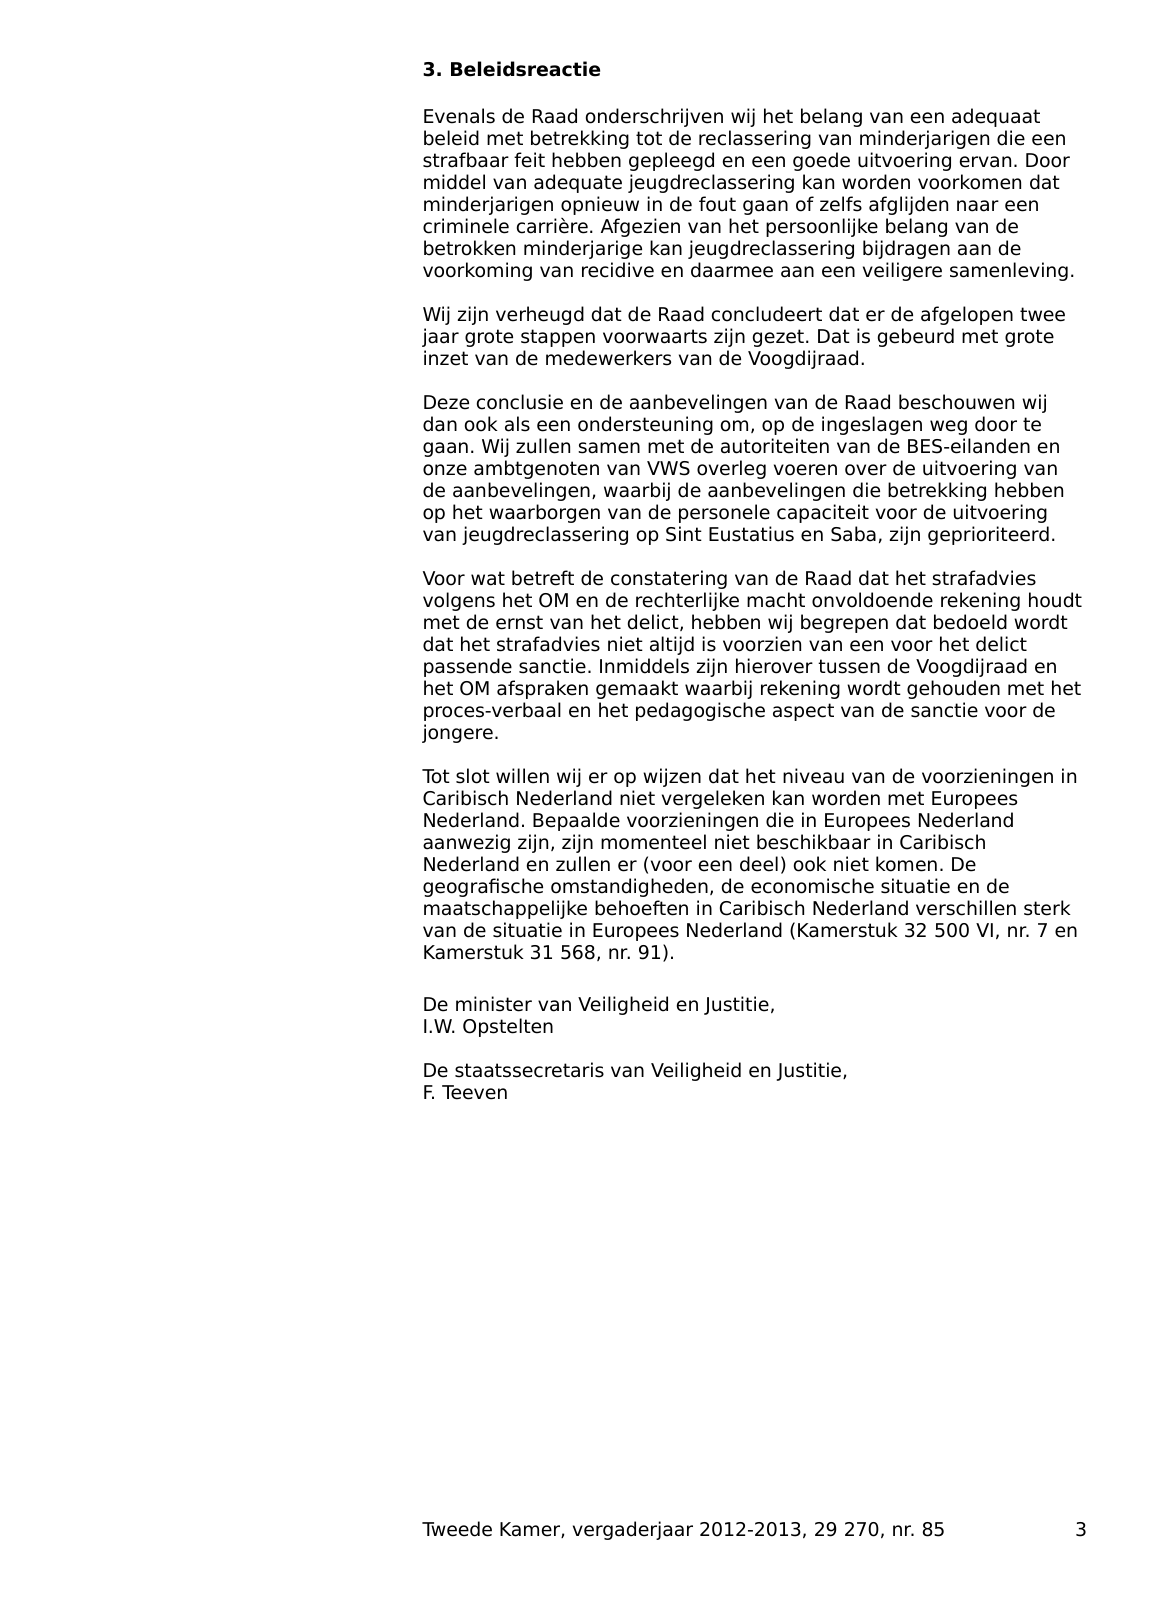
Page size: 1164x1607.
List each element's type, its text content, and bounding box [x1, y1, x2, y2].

text Deze conclusie en de aanbevelingen van de Raad beschouwen wij dan ook als een ondersteuning om, op de ingeslagen weg door te gaan. Wij zullen samen met de autoriteiten van de BES-eilanden en onze ambtgenoten van VWS overleg voeren over de uitvoering van de aanbevelingen, waarbij de aanbevelingen die betrekking hebben op het waarborgen van de personele capaciteit voor de uitvoering van jeugdreclassering op Sint Eustatius en Saba, zijn geprioriteerd. [422, 392, 1087, 546]
subtitle 3. Beleidsreactie [422, 59, 1087, 81]
text De minister van Veiligheid en Justitie, I.W. Opstelten [422, 994, 1087, 1038]
text Tot slot willen wij er op wijzen dat het niveau van de voorzieningen in Caribisch Nederland niet vergeleken kan worden met Europees Nederland. Bepaalde voorzieningen die in Europees Nederland aanwezig zijn, zijn momenteel niet beschikbaar in Caribisch Nederland en zullen er (voor een deel) ook niet komen. De geografische omstandigheden, de economische situatie en de maatschappelijke behoeften in Caribisch Nederland verschillen sterk van de situatie in Europees Nederland (Kamerstuk 32 500 VI, nr. 7 en Kamerstuk 31 568, nr. 91). [422, 766, 1087, 964]
text Voor wat betreft de constatering van de Raad dat het strafadvies volgens het OM en de rechterlijke macht onvoldoende rekening houdt met de ernst van het delict, hebben wij begrepen dat bedoeld wordt dat het strafadvies niet altijd is voorzien van een voor het delict passende sanctie. Inmiddels zijn hierover tussen de Voogdijraad en het OM afspraken gemaakt waarbij rekening wordt gehouden met het proces-verbaal en het pedagogische aspect van de sanctie voor de jongere. [422, 568, 1087, 744]
text Evenals de Raad onderschrijven wij het belang van een adequaat beleid met betrekking tot de reclassering van minderjarigen die een strafbaar feit hebben gepleegd en een goede uitvoering ervan. Door middel van adequate jeugdreclassering kan worden voorkomen dat minderjarigen opnieuw in de fout gaan of zelfs afglijden naar een criminele carrière. Afgezien van het persoonlijke belang van de betrokken minderjarige kan jeugdreclassering bijdragen aan de voorkoming van recidive en daarmee aan een veiligere samenleving. [422, 106, 1087, 282]
text De staatssecretaris van Veiligheid en Justitie, F. Teeven [422, 1060, 1087, 1104]
text Wij zijn verheugd dat de Raad concludeert dat er de afgelopen twee jaar grote stappen voorwaarts zijn gezet. Dat is gebeurd met grote inzet van de medewerkers van de Voogdijraad. [422, 304, 1087, 370]
